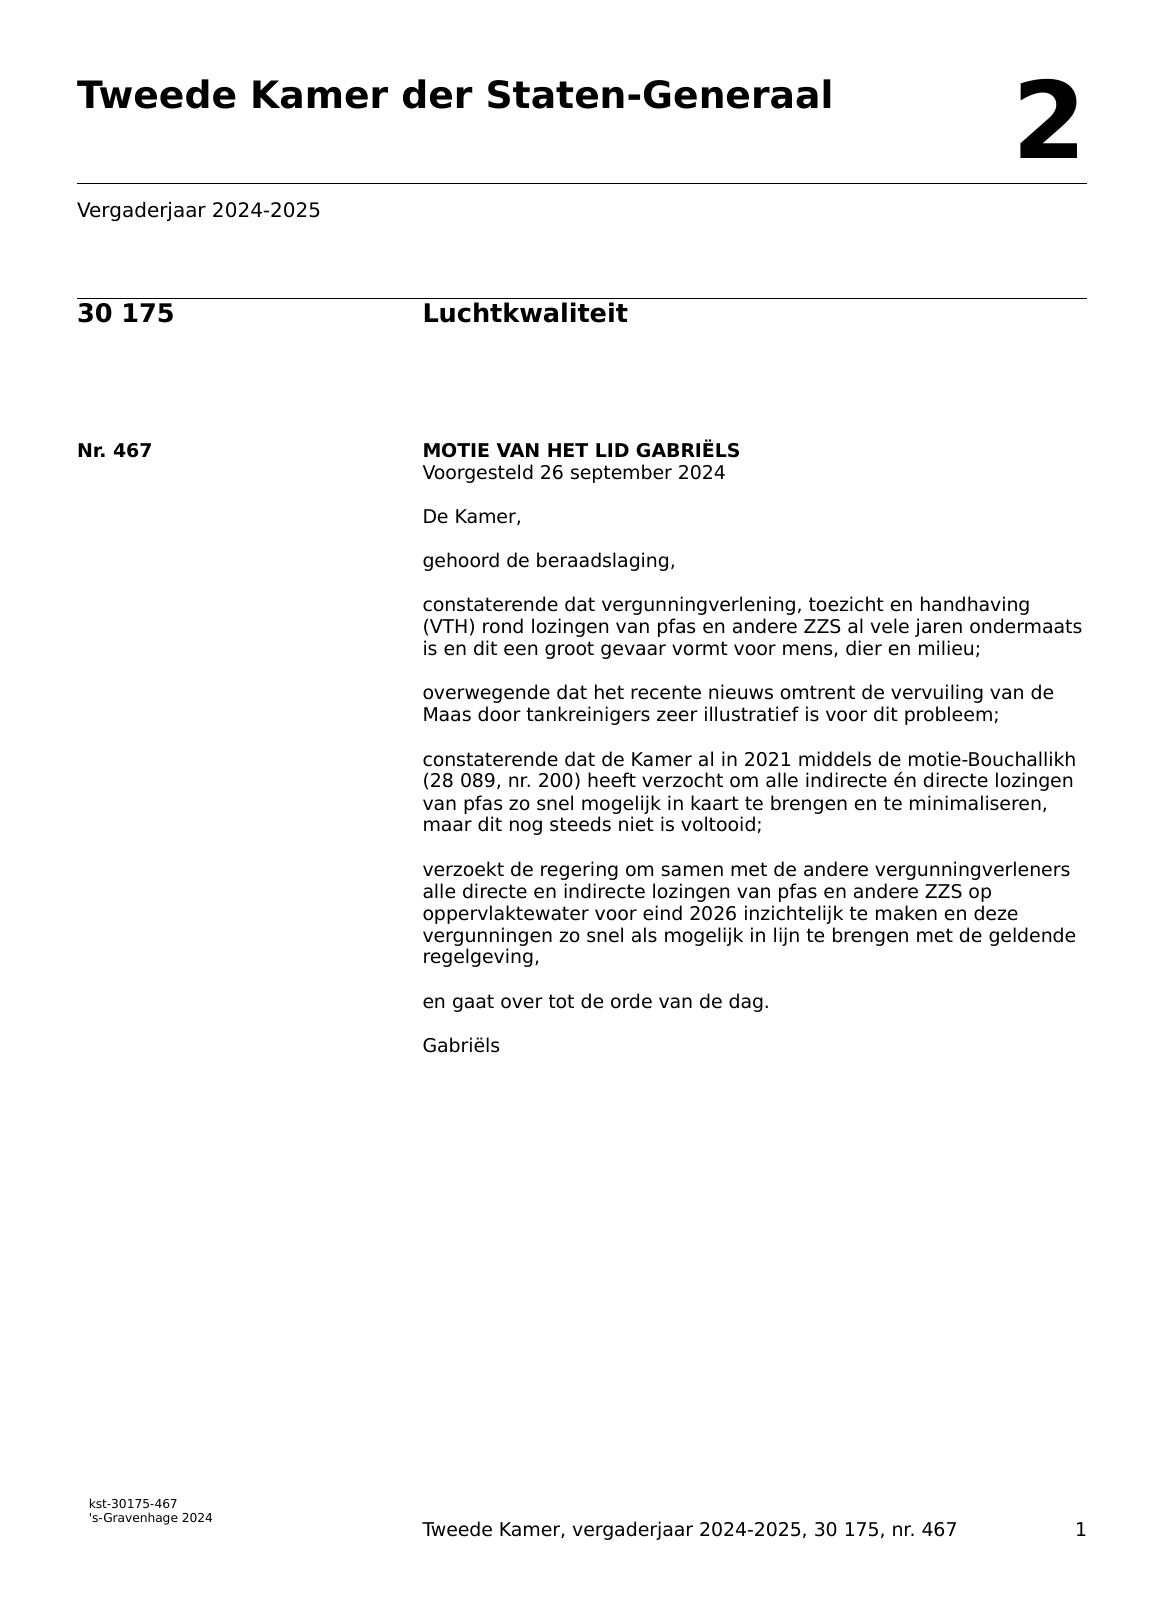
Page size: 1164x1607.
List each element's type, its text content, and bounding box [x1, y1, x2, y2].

table_cell Vergaderjaar 2024-2025 [77, 184, 1087, 298]
subtitle 30 175 Luchtkwaliteit [77, 299, 1087, 329]
text Voorgesteld 26 september 2024 [422, 462, 1087, 484]
text constaterende dat vergunningverlening, toezicht en handhaving (VTH) rond lozingen van pfas en andere ZZS al vele jaren ondermaats is en dit een groot gevaar vormt voor mens, dier en milieu; [422, 594, 1087, 660]
text De Kamer, [422, 506, 1087, 528]
text en gaat over tot de orde van de dag. [422, 991, 1087, 1013]
text verzoekt de regering om samen met de andere vergunningverleners alle directe en indirecte lozingen van pfas en andere ZZS op oppervlaktewater voor eind 2026 inzichtelijk te maken en deze vergunningen zo snel als mogelijk in lijn te brengen met de geldende regelgeving, [422, 858, 1087, 968]
text constaterende dat de Kamer al in 2021 middels de motie-Bouchallikh (28 089, nr. 200) heeft verzocht om alle indirecte én directe lozingen van pfas zo snel mogelijk in kaart te brengen en te minimaliseren, maar dit nog steeds niet is voltooid; [422, 748, 1087, 836]
text Gabriëls [422, 1035, 1087, 1057]
text overwegende dat het recente nieuws omtrent de vervuiling van de Maas door tankreinigers zeer illustratief is voor dit probleem; [422, 682, 1087, 726]
table_header Tweede Kamer der Staten-Generaal [77, 59, 886, 183]
table_header 2 [886, 59, 1087, 183]
text 's-Gravenhage 2024 [88, 1511, 323, 1525]
text gehoord de beraadslaging, [422, 550, 1087, 572]
text kst-30175-467 [88, 1497, 323, 1511]
subtitle Nr. 467 MOTIE VAN HET LID GABRIËLS [77, 440, 1087, 462]
